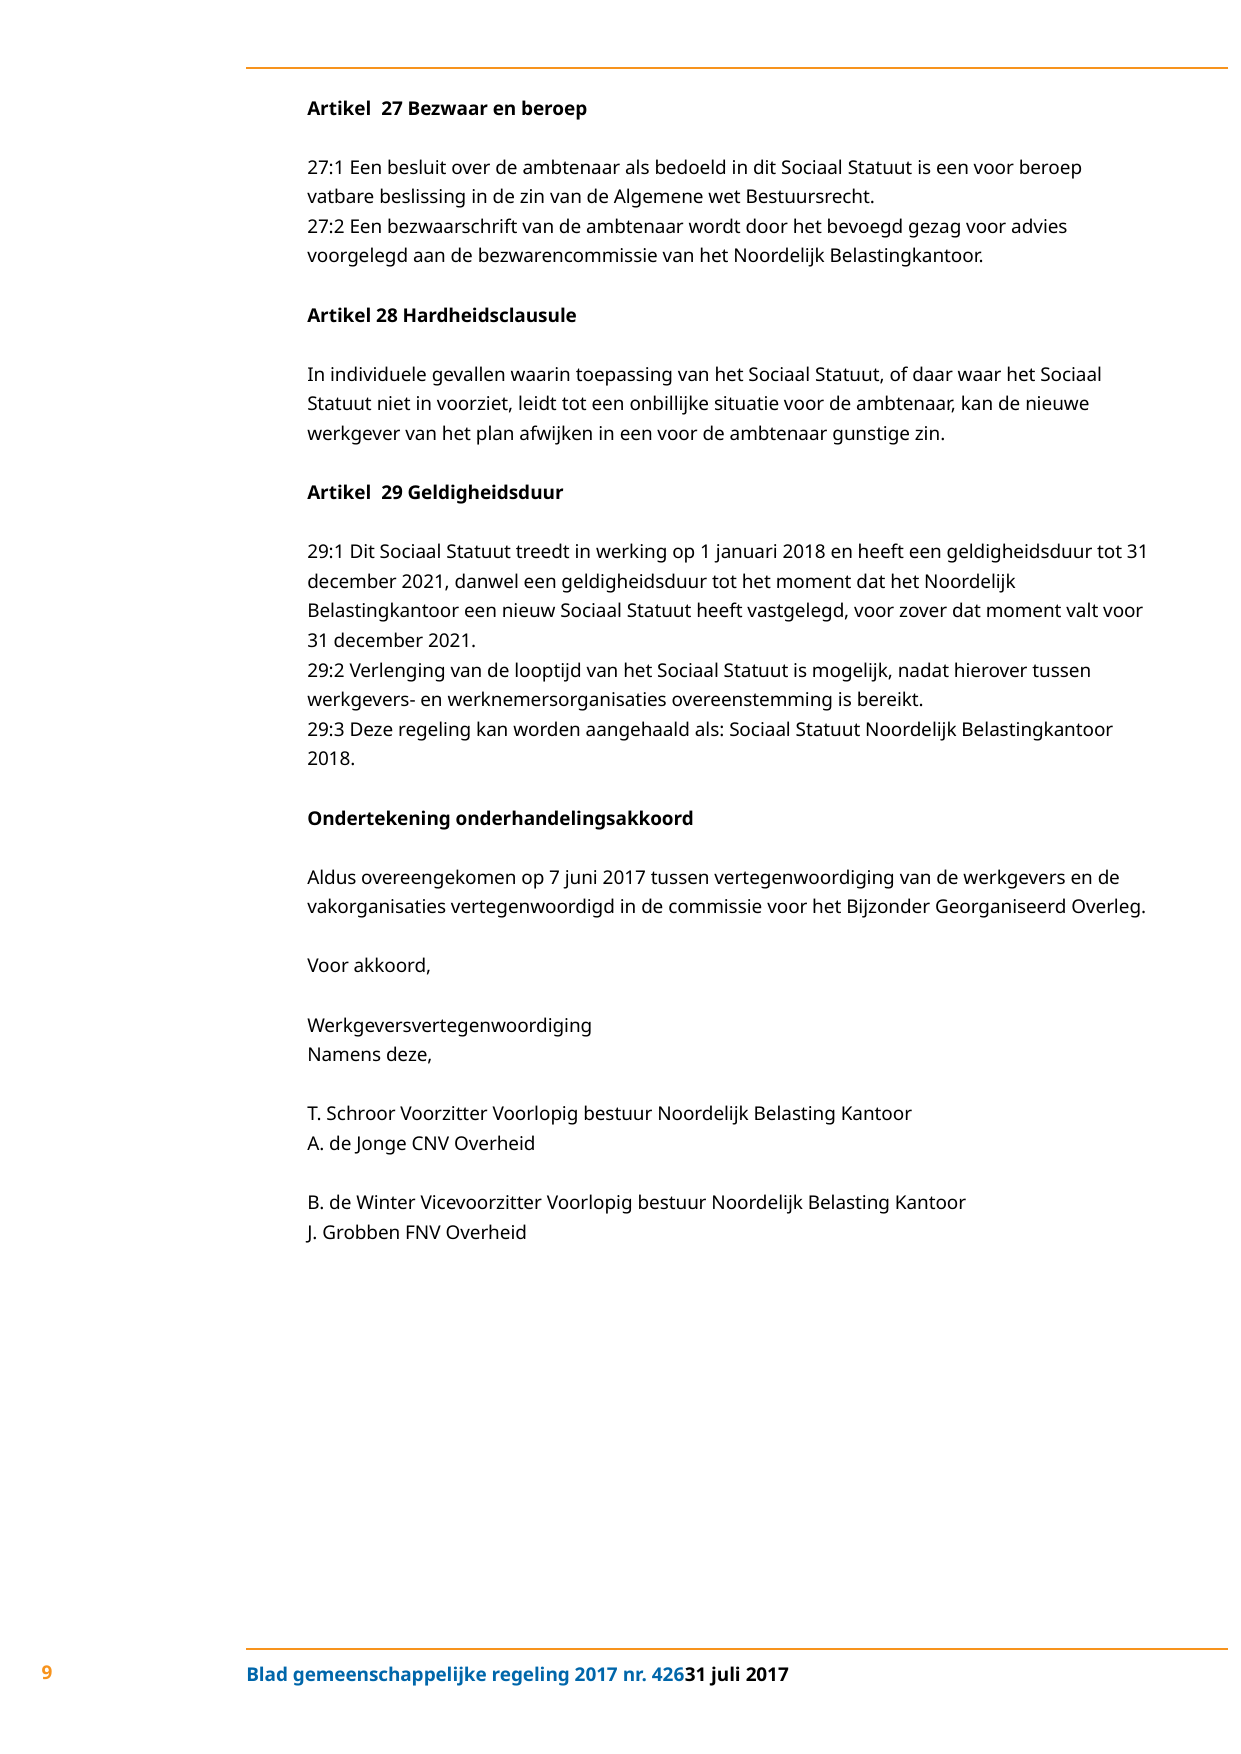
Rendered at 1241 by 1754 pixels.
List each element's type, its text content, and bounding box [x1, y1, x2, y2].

list T. Schroor Voorzitter Voorlopig bestuur Noordelijk Belasting Kantoor [248, 1101, 1152, 1126]
list A. de Jonge CNV Overheid [248, 1130, 1152, 1156]
list 27:2 Een bezwaarschrift van de ambtenaar wordt door het bevoegd gezag voor advies voorgelegd aan de bezwarencommissie van het Noordelijk Belastingkantoor. [248, 213, 1152, 268]
list 27:1 Een besluit over de ambtenaar als bedoeld in dit Sociaal Statuut is een voor beroep vatbare beslissing in de zin van de Algemene wet Bestuursrecht. [248, 154, 1152, 209]
list Ondertekening onderhandelingsakkoord [248, 805, 1152, 831]
list Voor akkoord, [248, 953, 1152, 978]
list Aldus overeengekomen op 7 juni 2017 tussen vertegenwoordiging van de werkgevers en de vakorganisaties vertegenwoordigd in de commissie voor het Bijzonder Georganiseerd Overleg. [248, 864, 1152, 919]
list Artikel 29 Geldigheidsduur [248, 479, 1152, 505]
list 29:1 Dit Sociaal Statuut treedt in werking op 1 januari 2018 en heeft een geldigheidsduur tot 31 december 2021, danwel een geldigheidsduur tot het moment dat het Noordelijk Belastingkantoor een nieuw Sociaal Statuut heeft vastgelegd, voor zover dat moment valt voor 31 december 2021. [248, 538, 1152, 653]
list Namens deze, [248, 1041, 1152, 1067]
list Artikel 27 Bezwaar en beroep [248, 95, 1152, 121]
list B. de Winter Vicevoorzitter Voorlopig bestuur Noordelijk Belasting Kantoor [248, 1189, 1152, 1215]
list Artikel 28 Hardheidsclausule [248, 302, 1152, 328]
list Werkgeversvertegenwoordiging [248, 1012, 1152, 1038]
list In individuele gevallen waarin toepassing van het Sociaal Statuut, of daar waar het Sociaal Statuut niet in voorziet, leidt tot een onbillijke situatie voor de ambtenaar, kan de nieuwe werkgever van het plan afwijken in een voor de ambtenaar gunstige zin. [248, 361, 1152, 446]
list J. Grobben FNV Overheid [248, 1219, 1152, 1245]
picture [41, 47, 231, 172]
list 29:3 Deze regeling kan worden aangehaald als: Sociaal Statuut Noordelijk Belastingkantoor 2018. [248, 716, 1152, 771]
list 29:2 Verlenging van de looptijd van het Sociaal Statuut is mogelijk, nadat hierover tussen werkgevers- en werknemersorganisaties overeenstemming is bereikt. [248, 657, 1152, 712]
